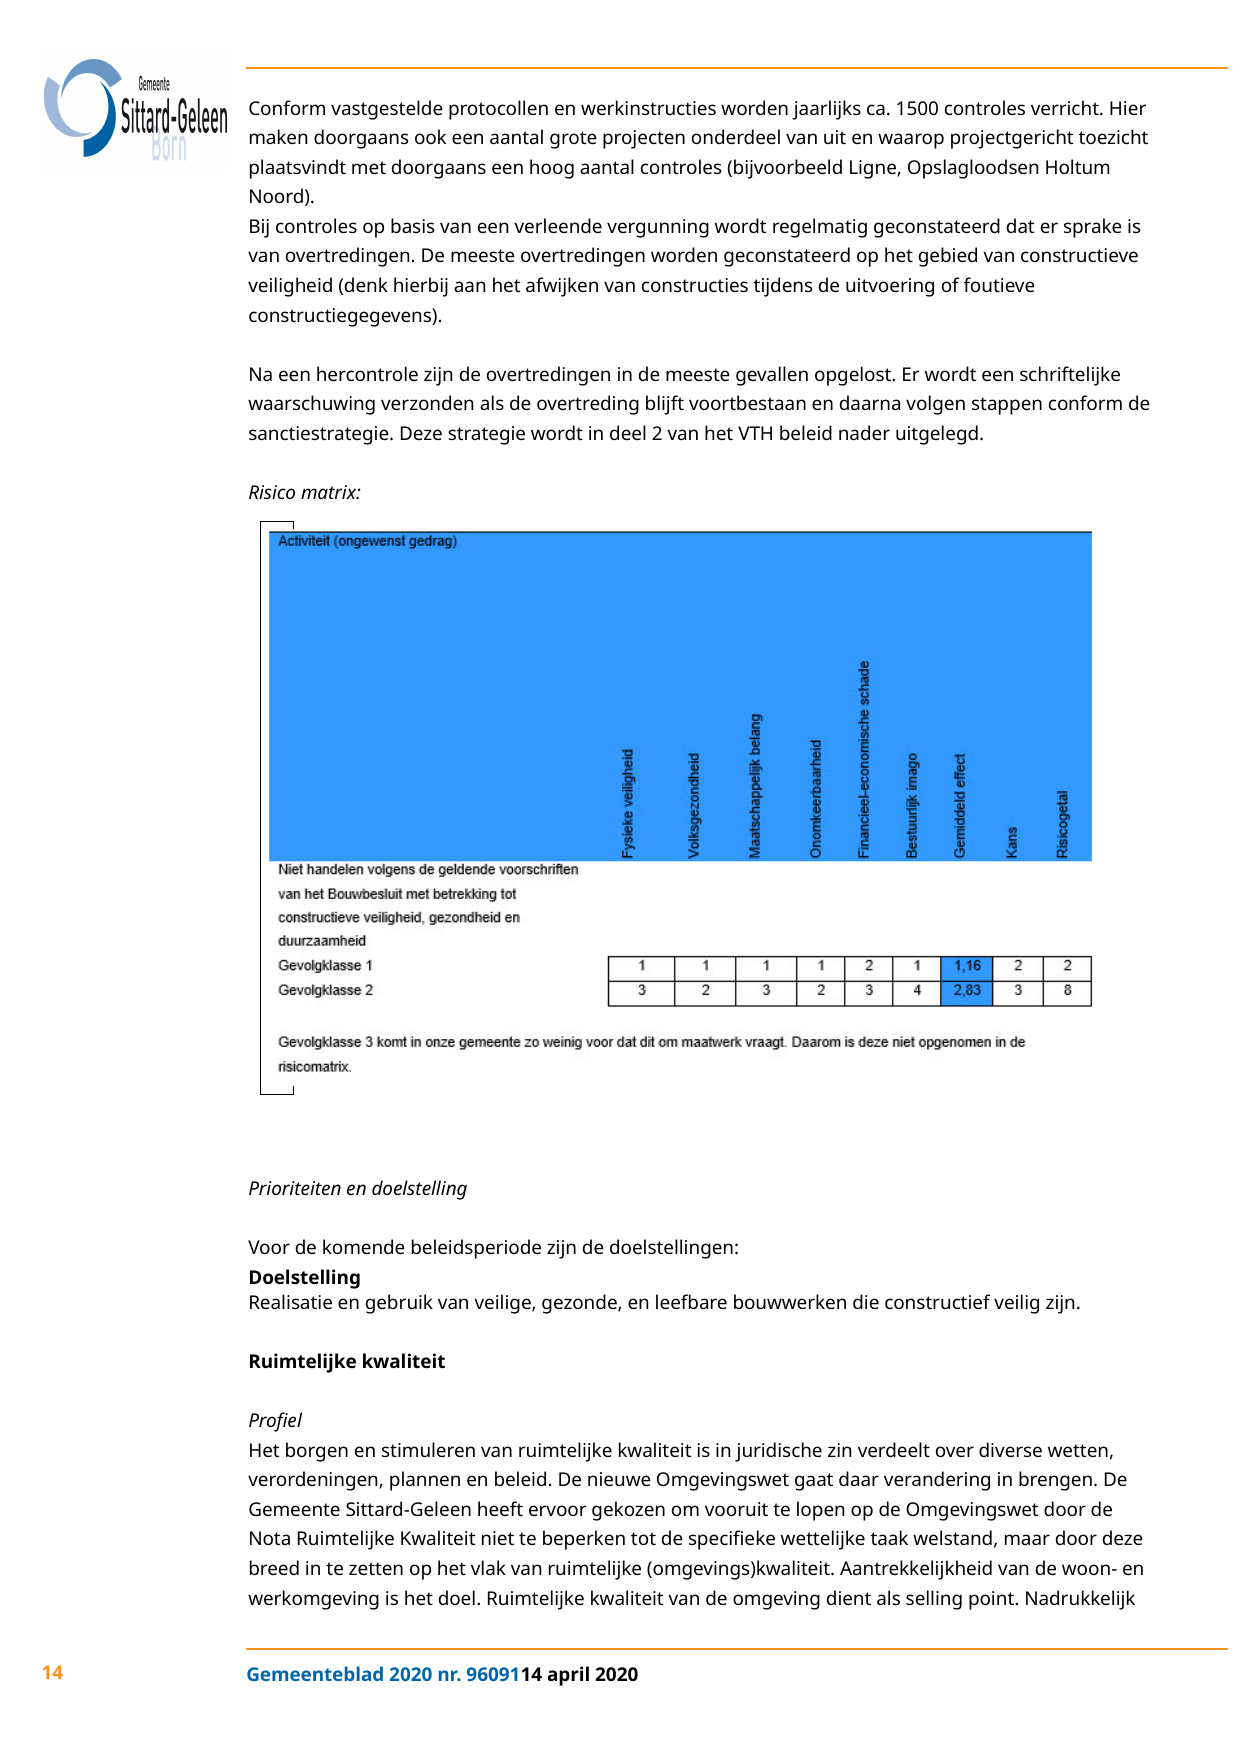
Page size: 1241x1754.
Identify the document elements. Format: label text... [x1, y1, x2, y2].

text Het borgen en stimuleren van ruimtelijke kwaliteit is in juridische zin verdeelt over diverse wetten, verordeningen, plannen en beleid. De nieuwe Omgevingswet gaat daar verandering in brengen. De Gemeente Sittard-Geleen heeft ervoor gekozen om vooruit te lopen op de Omgevingswet door de Nota Ruimtelijke Kwaliteit niet te beperken tot de specifieke wettelijke taak welstand, maar door deze breed in te zetten op het vlak van ruimtelijke (omgevings)kwaliteit. Aantrekkelijkheid van de woon- en werkomgeving is het doel. Ruimtelijke kwaliteit van de omgeving dient als selling point. Nadrukkelijk [248, 1437, 1152, 1611]
text Risico matrix: [248, 479, 1152, 505]
text Voor de komende beleidsperiode zijn de doelstellingen: [248, 1234, 1152, 1260]
picture [41, 47, 231, 172]
text Conform vastgestelde protocollen en werkinstructies worden jaarlijks ca. 1500 controles verricht. Hier maken doorgaans ook een aantal grote projecten onderdeel van uit en waarop projectgericht toezicht plaatsvindt met doorgaans een hoog aantal controles (bijvoorbeeld Ligne, Opslagloodsen Holtum Noord). [248, 95, 1152, 209]
text Ruimtelijke kwaliteit [248, 1348, 1152, 1374]
text Bij controles op basis van een verleende vergunning wordt regelmatig geconstateerd dat er sprake is van overtredingen. De meeste overtredingen worden geconstateerd op het gebied van constructieve veiligheid (denk hierbij aan het afwijken van constructies tijdens de uitvoering of foutieve constructiegegevens). [248, 213, 1152, 328]
table_cell Realisatie en gebruik van veilige, gezonde, en leefbare bouwwerken die constructief veilig zijn. [248, 1290, 1152, 1315]
text Profiel [248, 1407, 1152, 1433]
picture [268, 529, 1096, 1086]
table_header Doelstelling [248, 1264, 1152, 1289]
text Na een hercontrole zijn de overtredingen in de meeste gevallen opgelost. Er wordt een schriftelijke waarschuwing verzonden als de overtreding blijft voortbestaan en daarna volgen stappen conform de sanctiestrategie. Deze strategie wordt in deel 2 van het VTH beleid nader uitgelegd. [248, 361, 1152, 446]
text Prioriteiten en doelstelling [248, 1175, 1152, 1201]
